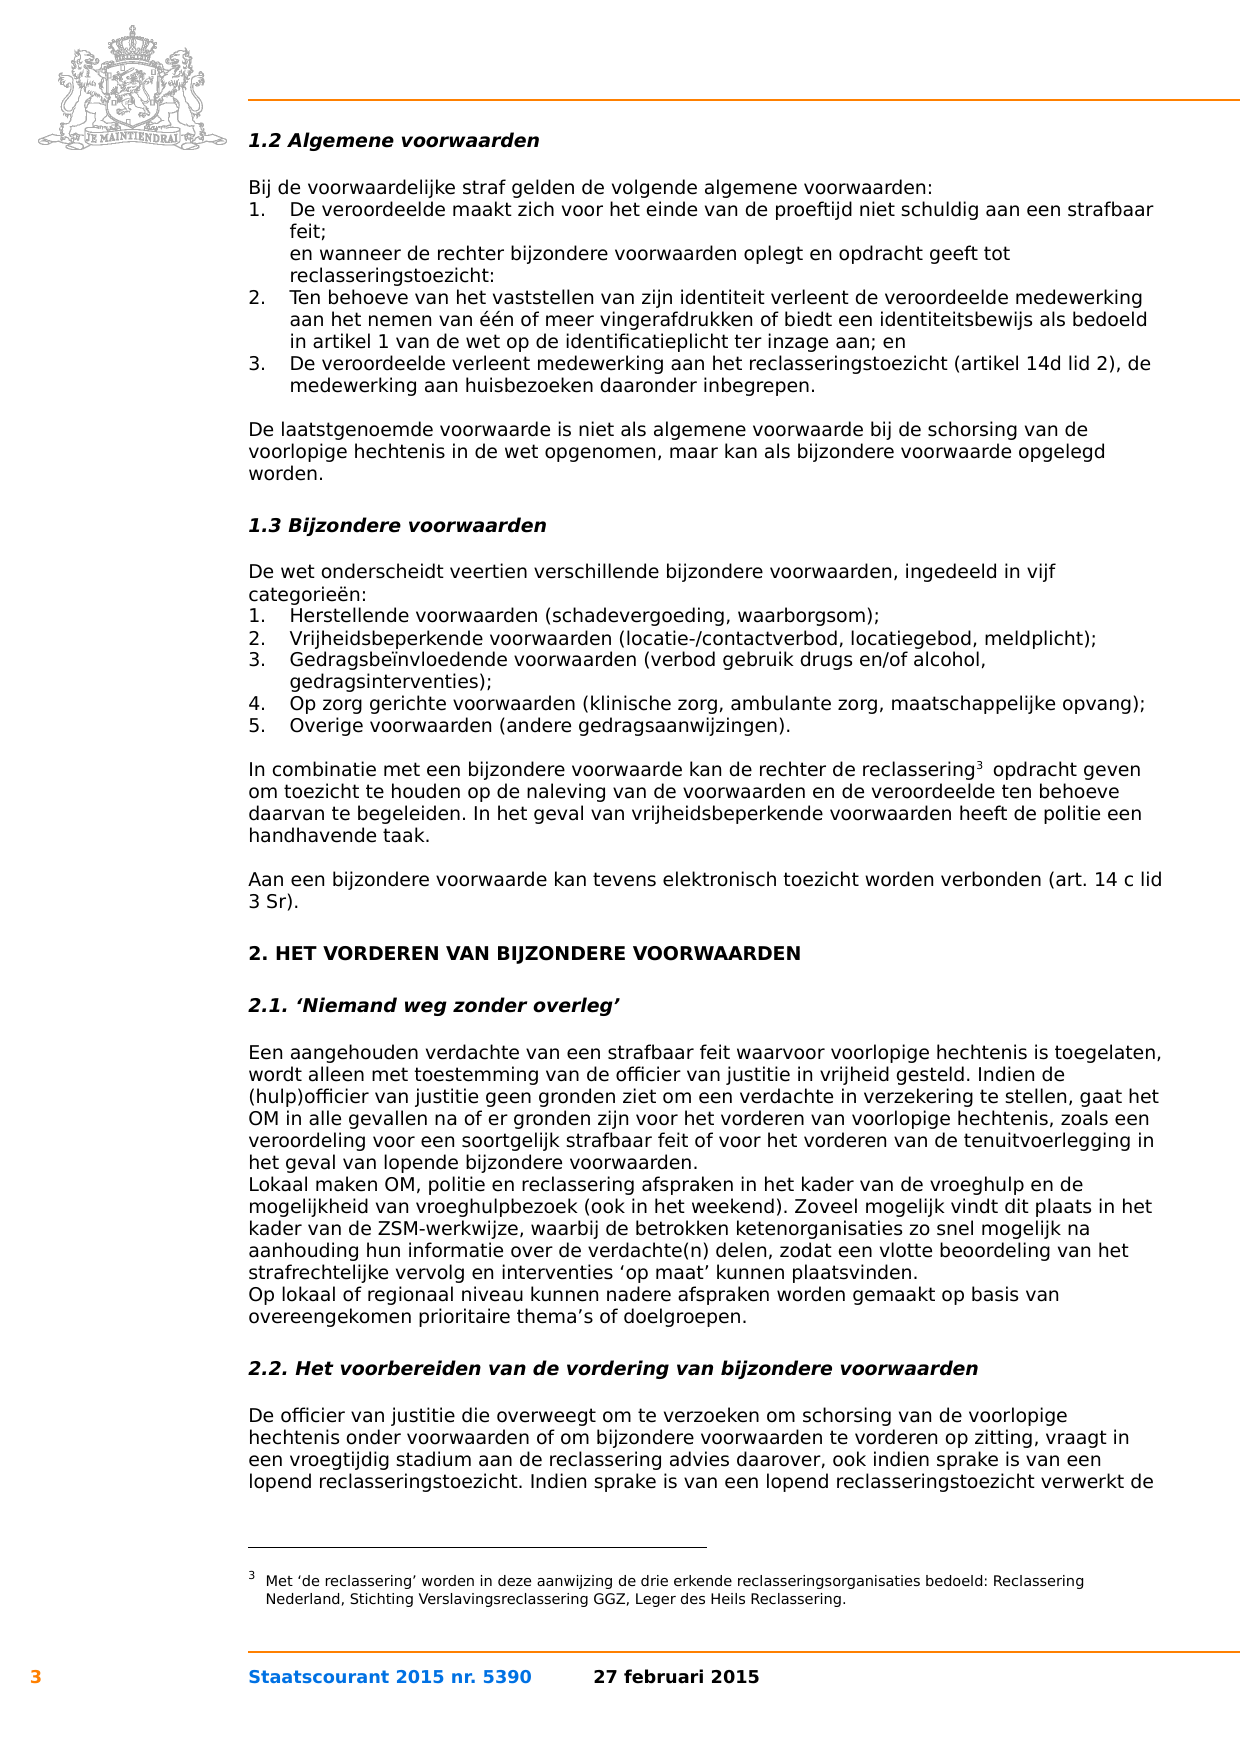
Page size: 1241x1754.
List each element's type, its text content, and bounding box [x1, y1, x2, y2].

picture [38, 25, 227, 150]
text De wet onderscheidt veertien verschillende bijzondere voorwaarden, ingedeeld in vijf [248, 561, 1163, 583]
subtitle 2.2. Het voorbereiden van de vordering van bijzondere voorwaarden [248, 1358, 1163, 1379]
text In combinatie met een bijzondere voorwaarde kan de rechter de reclassering opdracht geven om toezicht te houden op de naleving van de voorwaarden en de veroordeelde ten behoeve daarvan te begeleiden. In het geval van vrijheidsbeperkende voorwaarden heeft de politie een handhavende taak. [248, 759, 1163, 847]
text De laatstgenoemde voorwaarde is niet als algemene voorwaarde bij de schorsing van de voorlopige hechtenis in de wet opgenomen, maar kan als bijzondere voorwaarde opgelegd worden. [248, 418, 1163, 484]
text Lokaal maken OM, politie en reclassering afspraken in het kader van de vroeghulp en de mogelijkheid van vroeghulpbezoek (ook in het weekend). Zoveel mogelijk vindt dit plaats in het kader van de ZSM-werkwijze, waarbij de betrokken ketenorganisaties zo snel mogelijk na aanhouding hun informatie over de verdachte(n) delen, zodat een vlotte beoordeling van het strafrechtelijke vervolg en interventies ‘op maat’ kunnen plaatsvinden. [248, 1174, 1163, 1284]
text 1. Herstellende voorwaarden (schadevergoeding, waarborgsom); [248, 605, 1163, 627]
text Met ‘de reclassering’ worden in deze aanwijzing de drie erkende reclasseringsorganisaties bedoeld: Reclassering Nederland, Stichting Verslavingsreclassering GGZ, Leger des Heils Reclassering. [248, 1569, 1163, 1608]
text Op lokaal of regionaal niveau kunnen nadere afspraken worden gemaakt op basis van overeengekomen prioritaire thema’s of doelgroepen. [248, 1284, 1163, 1328]
text 1. De veroordeelde maakt zich voor het einde van de proeftijd niet schuldig aan een strafbaar feit; [248, 199, 1163, 243]
text Bij de voorwaardelijke straf gelden de volgende algemene voorwaarden: [248, 177, 1163, 199]
subtitle 1.2 Algemene voorwaarden [248, 130, 1163, 152]
text 2. Vrijheidsbeperkende voorwaarden (locatie-/contactverbod, locatiegebod, meldplicht); [248, 627, 1163, 649]
text categorieën: [248, 583, 1163, 605]
text 3. Gedragsbeïnvloedende voorwaarden (verbod gebruik drugs en/of alcohol, gedragsinterventies); [248, 649, 1163, 693]
text 2. Ten behoeve van het vaststellen van zijn identiteit verleent de veroordeelde medewerking aan het nemen van één of meer vingerafdrukken of biedt een identiteitsbewijs als bedoeld in artikel 1 van de wet op de identificatieplicht ter inzage aan; en [248, 287, 1163, 353]
text Een aangehouden verdachte van een strafbaar feit waarvoor voorlopige hechtenis is toegelaten, wordt alleen met toestemming van de officier van justitie in vrijheid gesteld. Indien de (hulp)officier van justitie geen gronden ziet om een verdachte in verzekering te stellen, gaat het OM in alle gevallen na of er gronden zijn voor het vorderen van voorlopige hechtenis, zoals een veroordeling voor een soortgelijk strafbaar feit of voor het vorderen van de tenuitvoerlegging in het geval van lopende bijzondere voorwaarden. [248, 1042, 1163, 1174]
text 5. Overige voorwaarden (andere gedragsaanwijzingen). [248, 715, 1163, 737]
subtitle 2.1. ‘Niemand weg zonder overleg’ [248, 995, 1163, 1017]
subtitle 1.3 Bijzondere voorwaarden [248, 514, 1163, 536]
text De officier van justitie die overweegt om te verzoeken om schorsing van de voorlopige hechtenis onder voorwaarden of om bijzondere voorwaarden te vorderen op zitting, vraagt in een vroegtijdig stadium aan de reclassering advies daarover, ook indien sprake is van een lopend reclasseringstoezicht. Indien sprake is van een lopend reclasseringstoezicht verwerkt de [248, 1404, 1163, 1492]
text en wanneer de rechter bijzondere voorwaarden oplegt en opdracht geeft tot reclasseringstoezicht: [289, 243, 1163, 287]
text Aan een bijzondere voorwaarde kan tevens elektronisch toezicht worden verbonden (art. 14 c lid 3 Sr). [248, 869, 1163, 913]
subtitle 2. HET VORDEREN VAN BIJZONDERE VOORWAARDEN [248, 943, 1163, 965]
text 3. De veroordeelde verleent medewerking aan het reclasseringstoezicht (artikel 14d lid 2), de medewerking aan huisbezoeken daaronder inbegrepen. [248, 353, 1163, 397]
text 4. Op zorg gerichte voorwaarden (klinische zorg, ambulante zorg, maatschappelijke opvang); [248, 693, 1163, 715]
